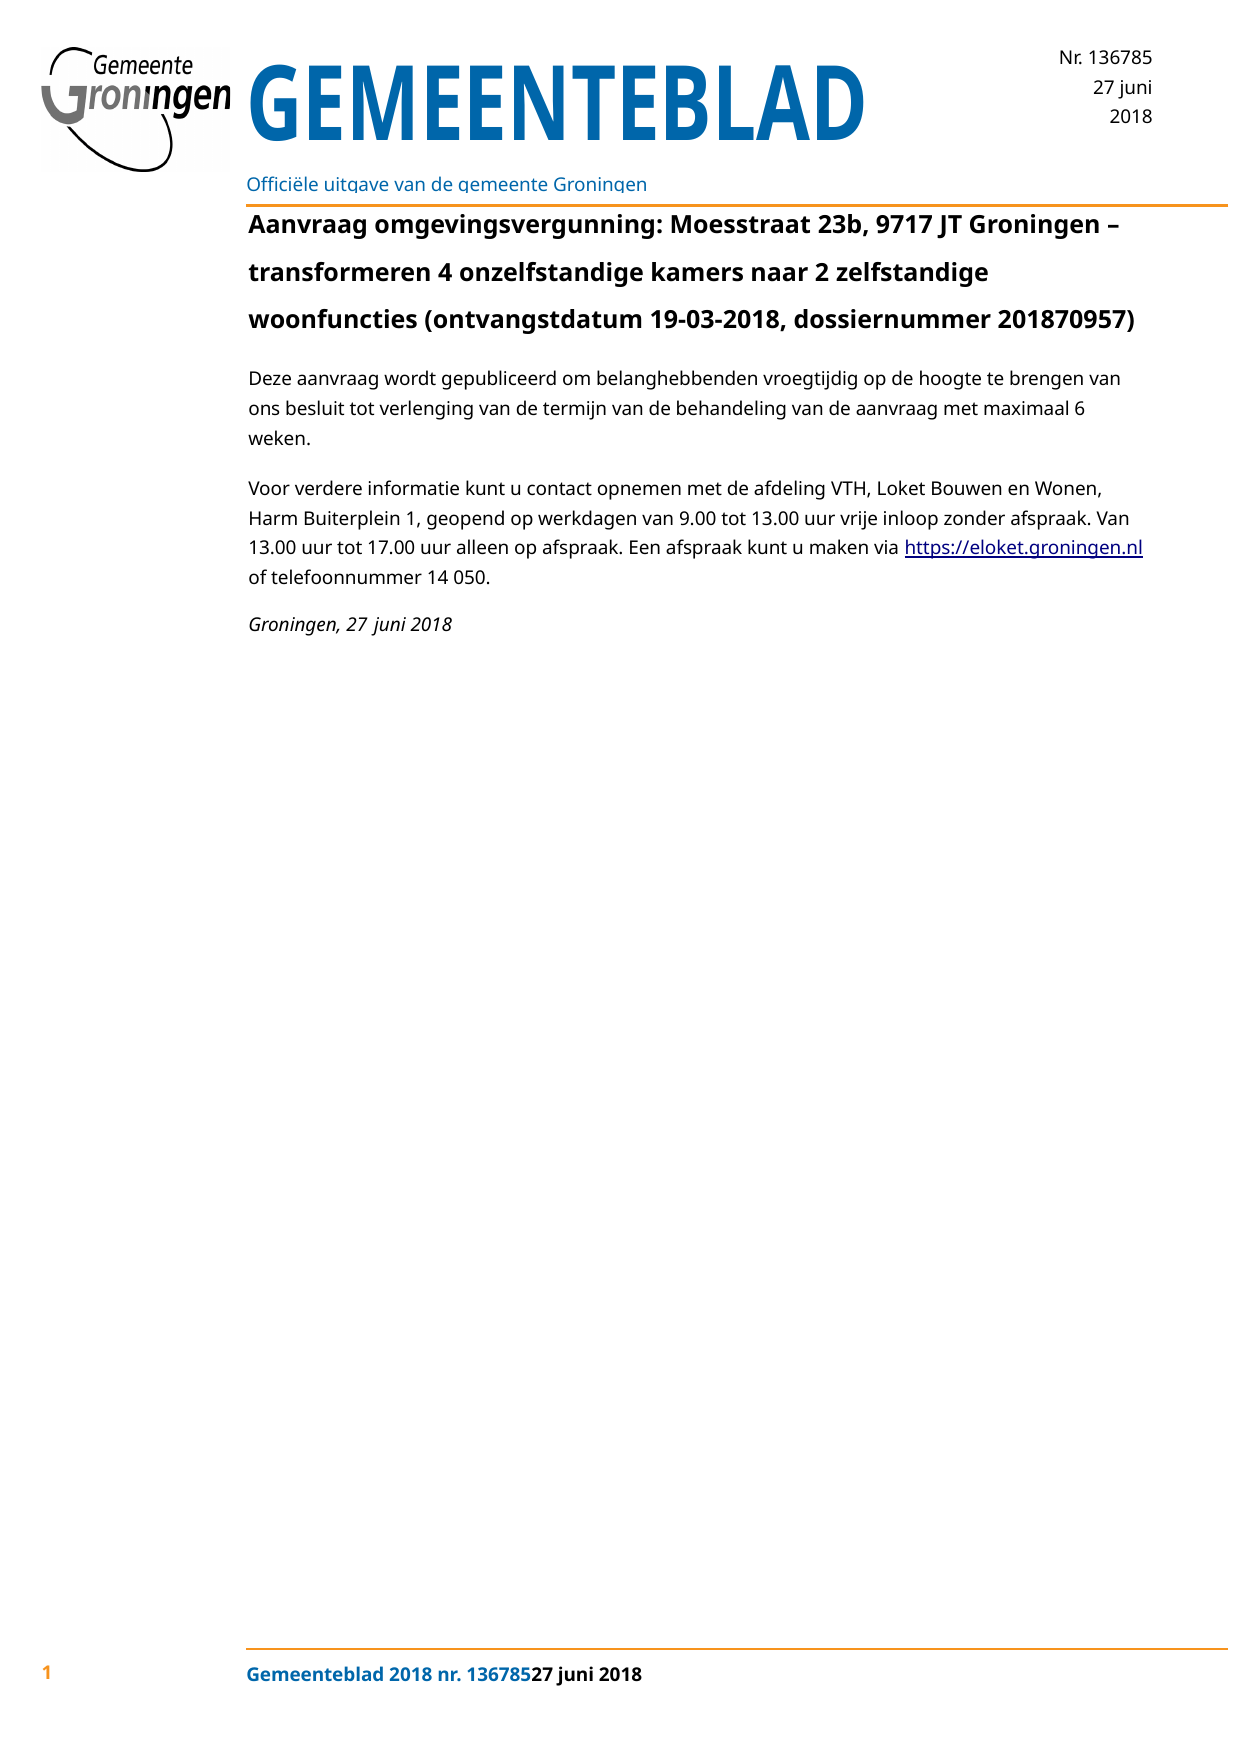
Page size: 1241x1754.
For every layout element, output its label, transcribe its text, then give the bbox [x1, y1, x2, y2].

picture [41, 47, 231, 172]
text Deze aanvraag wordt gepubliceerd om belanghebbenden vroegtijdig op de hoogte te brengen van ons besluit tot verlenging van de termijn van de behandeling van de aanvraag met maximaal 6 weken. [248, 366, 1152, 450]
text Groningen, 27 juni 2018 [248, 612, 1152, 637]
text Voor verdere informatie kunt u contact opnemen met de afdeling VTH, Loket Bouwen en Wonen, Harm Buiterplein 1, geopend op werkdagen van 9.00 tot 13.00 uur vrije inloop zonder afspraak. Van 13.00 uur tot 17.00 uur alleen op afspraak. Een afspraak kunt u maken via https://eloket.groningen.nl of telefoonnummer 14 050. [248, 475, 1152, 589]
text Aanvraag omgevingsvergunning: Moesstraat 23b, 9717 JT Groningen – transformeren 4 onzelfstandige kamers naar 2 zelfstandige woonfuncties (ontvangstdatum 19-03-2018, dossiernummer 201870957) [248, 207, 1152, 336]
